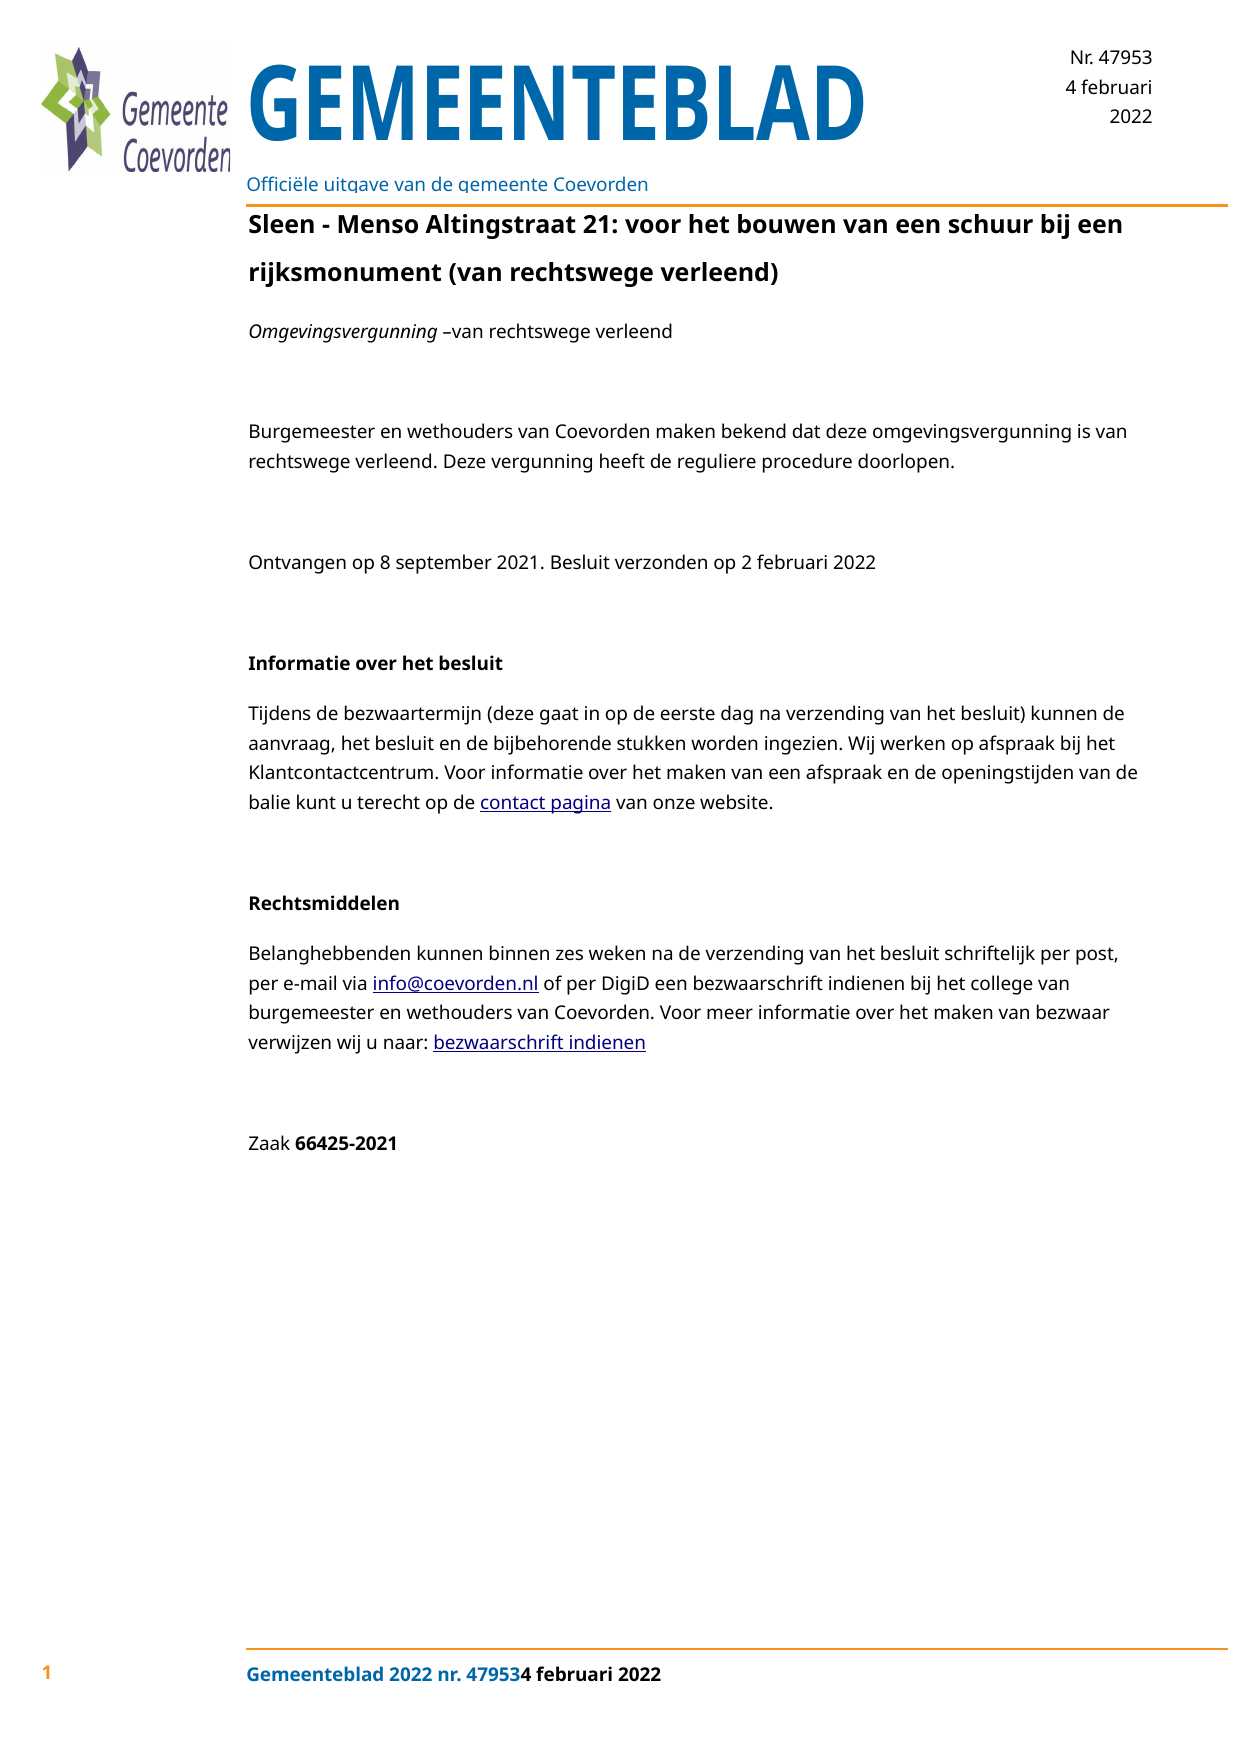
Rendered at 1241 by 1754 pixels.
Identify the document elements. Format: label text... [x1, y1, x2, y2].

text Burgemeester en wethouders van Coevorden maken bekend dat deze omgevingsvergunning is van rechtswege verleend. Deze vergunning heeft de reguliere procedure doorlopen. [248, 419, 1152, 474]
text Belanghebbenden kunnen binnen zes weken na de verzending van het besluit schriftelijk per post, per e-mail via info@coevorden.nl of per DigiD een bezwaarschrift indienen bij het college van burgemeester en wethouders van Coevorden. Voor meer informatie over het maken van bezwaar verwijzen wij u naar: bezwaarschrift indienen [248, 940, 1152, 1055]
text Ontvangen op 8 september 2021. Besluit verzonden op 2 februari 2022 [248, 549, 1152, 575]
text Rechtsmiddelen [248, 890, 1152, 916]
text Tijdens de bezwaartermijn (deze gaat in op de eerste dag na verzending van het besluit) kunnen de aanvraag, het besluit en de bijbehorende stukken worden ingezien. Wij werken op afspraak bij het Klantcontactcentrum. Voor informatie over het maken van een afspraak en de openingstijden van de balie kunt u terecht op de contact pagina van onze website. [248, 700, 1152, 815]
text Zaak 66425-2021 [248, 1130, 1152, 1156]
text Omgevingsvergunning –van rechtswege verleend [248, 318, 1152, 344]
text Informatie over het besluit [248, 650, 1152, 676]
picture [41, 47, 231, 172]
text Sleen - Menso Altingstraat 21: voor het bouwen van een schuur bij een rijksmonument (van rechtswege verleend) [248, 207, 1152, 288]
